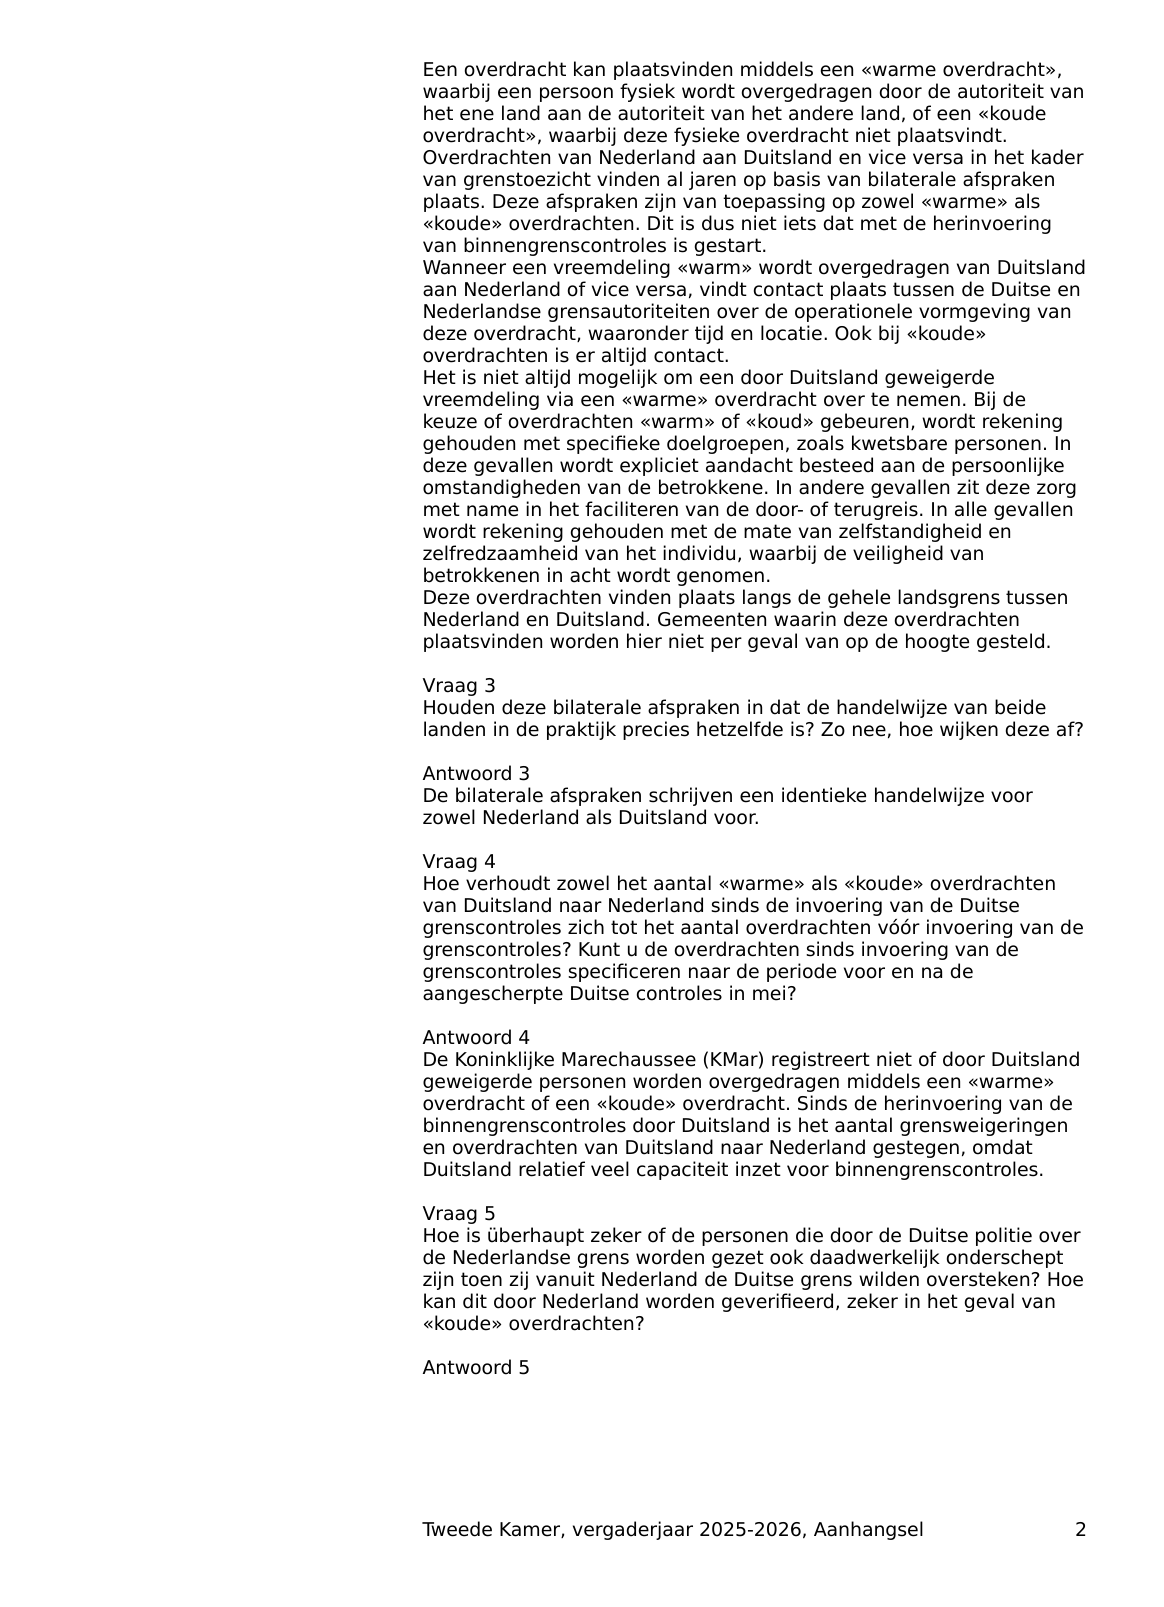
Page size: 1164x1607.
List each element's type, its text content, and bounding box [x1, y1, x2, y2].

text Wanneer een vreemdeling «warm» wordt overgedragen van Duitsland aan Nederland of vice versa, vindt contact plaats tussen de Duitse en Nederlandse grensautoriteiten over de operationele vormgeving van deze overdracht, waaronder tijd en locatie. Ook bij «koude» overdrachten is er altijd contact. [422, 257, 1087, 367]
text Houden deze bilaterale afspraken in dat de handelwijze van beide landen in de praktijk precies hetzelfde is? Zo nee, hoe wijken deze af? [422, 697, 1087, 741]
text Antwoord 5 [422, 1357, 1087, 1379]
text Een overdracht kan plaatsvinden middels een «warme overdracht», waarbij een persoon fysiek wordt overgedragen door de autoriteit van het ene land aan de autoriteit van het andere land, of een «koude overdracht», waarbij deze fysieke overdracht niet plaatsvindt. [422, 59, 1087, 147]
text Hoe is überhaupt zeker of de personen die door de Duitse politie over de Nederlandse grens worden gezet ook daadwerkelijk onderschept zijn toen zij vanuit Nederland de Duitse grens wilden oversteken? Hoe kan dit door Nederland worden geverifieerd, zeker in het geval van «koude» overdrachten? [422, 1225, 1087, 1335]
text Antwoord 4 [422, 1027, 1087, 1049]
text Vraag 4 [422, 851, 1087, 873]
text Antwoord 3 [422, 763, 1087, 785]
text Het is niet altijd mogelijk om een door Duitsland geweigerde vreemdeling via een «warme» overdracht over te nemen. Bij de keuze of overdrachten «warm» of «koud» gebeuren, wordt rekening gehouden met specifieke doelgroepen, zoals kwetsbare personen. In deze gevallen wordt expliciet aandacht besteed aan de persoonlijke omstandigheden van de betrokkene. In andere gevallen zit deze zorg met name in het faciliteren van de door- of terugreis. In alle gevallen wordt rekening gehouden met de mate van zelfstandigheid en zelfredzaamheid van het individu, waarbij de veiligheid van betrokkenen in acht wordt genomen. [422, 367, 1087, 587]
text Vraag 5 [422, 1203, 1087, 1225]
text Overdrachten van Nederland aan Duitsland en vice versa in het kader van grenstoezicht vinden al jaren op basis van bilaterale afspraken plaats. Deze afspraken zijn van toepassing op zowel «warme» als «koude» overdrachten. Dit is dus niet iets dat met de herinvoering van binnengrenscontroles is gestart. [422, 147, 1087, 257]
text De bilaterale afspraken schrijven een identieke handelwijze voor zowel Nederland als Duitsland voor. [422, 785, 1087, 829]
text Deze overdrachten vinden plaats langs de gehele landsgrens tussen Nederland en Duitsland. Gemeenten waarin deze overdrachten plaatsvinden worden hier niet per geval van op de hoogte gesteld. [422, 587, 1087, 652]
text Hoe verhoudt zowel het aantal «warme» als «koude» overdrachten van Duitsland naar Nederland sinds de invoering van de Duitse grenscontroles zich tot het aantal overdrachten vóór invoering van de grenscontroles? Kunt u de overdrachten sinds invoering van de grenscontroles specificeren naar de periode voor en na de aangescherpte Duitse controles in mei? [422, 873, 1087, 1005]
text Vraag 3 [422, 675, 1087, 697]
text De Koninklijke Marechaussee (KMar) registreert niet of door Duitsland geweigerde personen worden overgedragen middels een «warme» overdracht of een «koude» overdracht. Sinds de herinvoering van de binnengrenscontroles door Duitsland is het aantal grensweigeringen en overdrachten van Duitsland naar Nederland gestegen, omdat Duitsland relatief veel capaciteit inzet voor binnengrenscontroles. [422, 1049, 1087, 1181]
